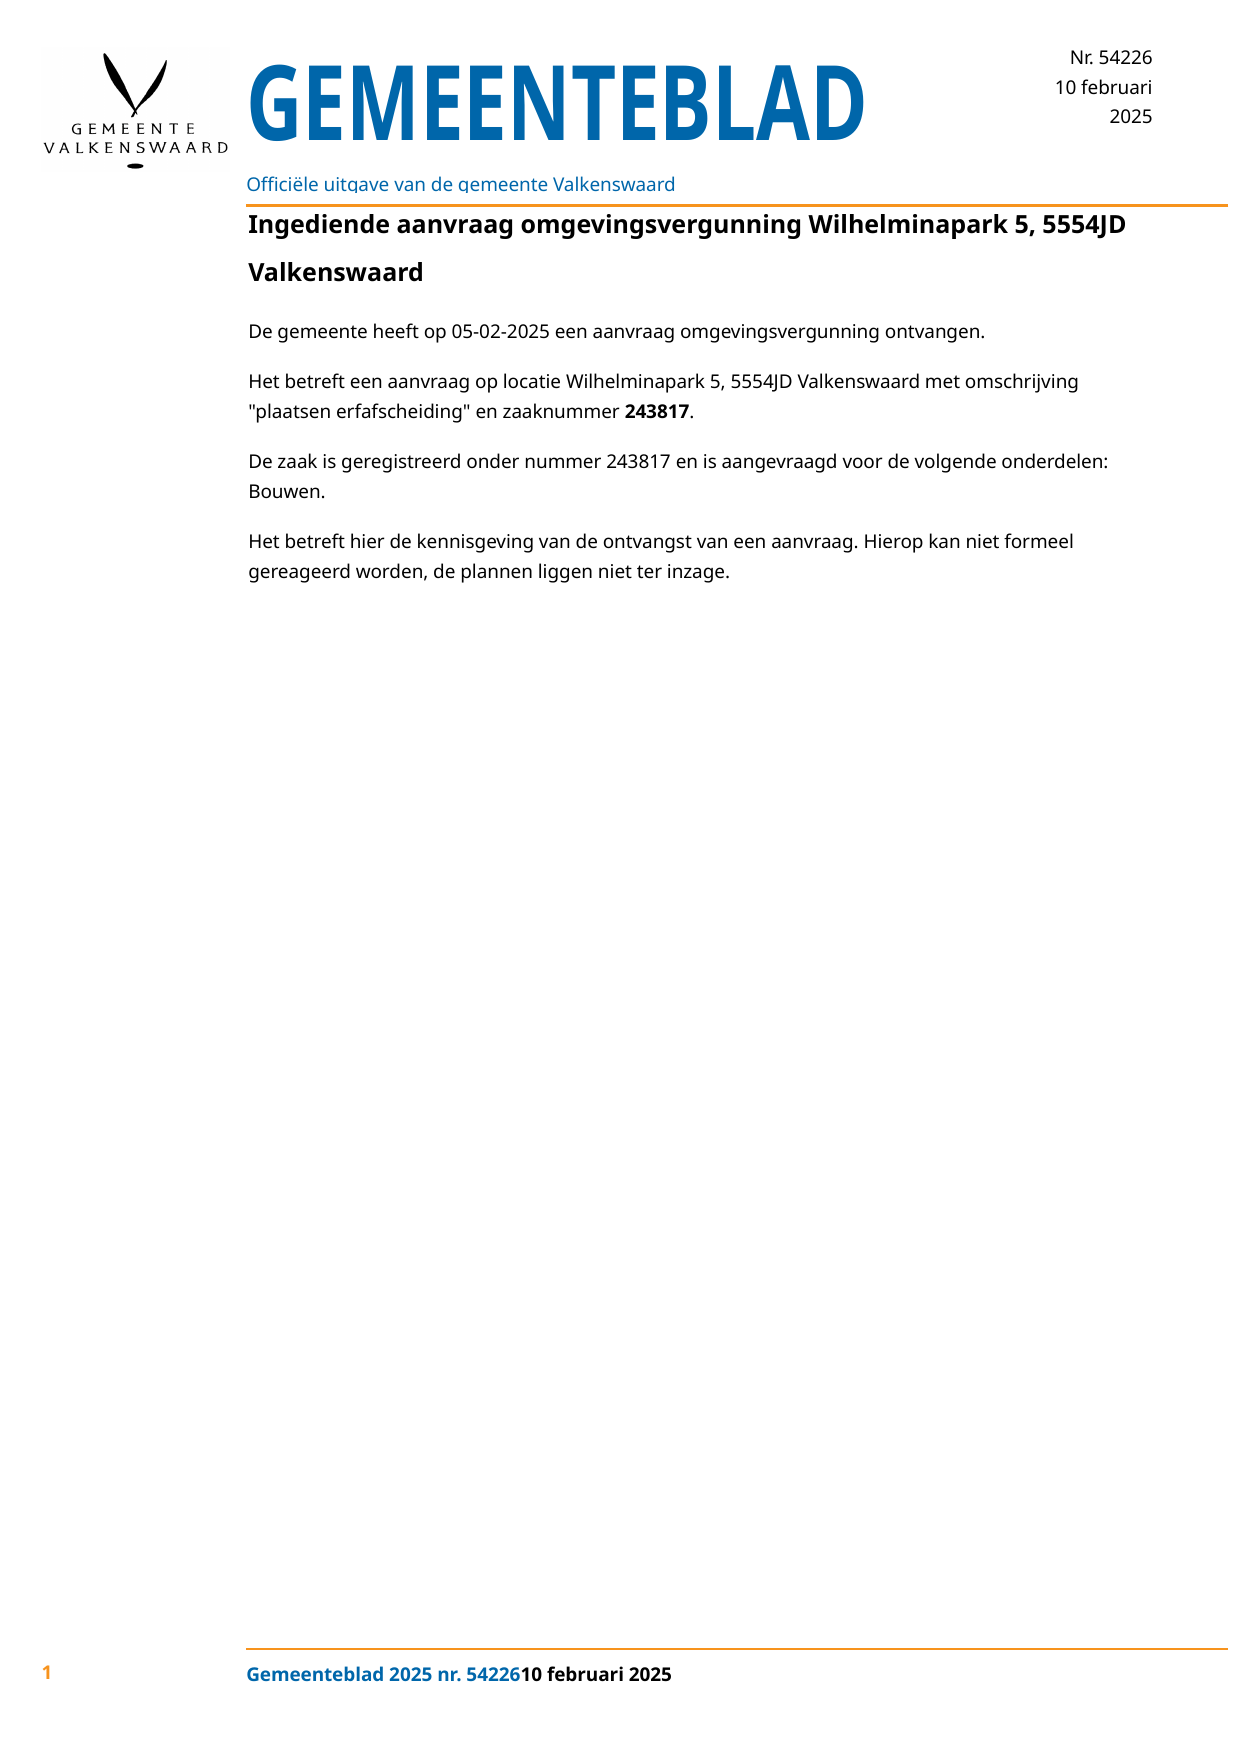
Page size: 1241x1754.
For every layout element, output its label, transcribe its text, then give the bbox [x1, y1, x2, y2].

text Het betreft hier de kennisgeving van de ontvangst van een aanvraag. Hierop kan niet formeel gereageerd worden, de plannen liggen niet ter inzage. [248, 528, 1152, 584]
text De gemeente heeft op 05-02-2025 een aanvraag omgevingsvergunning ontvangen. [248, 318, 1152, 344]
text Het betreft een aanvraag op locatie Wilhelminapark 5, 5554JD Valkenswaard met omschrijving "plaatsen erfafscheiding" en zaaknummer 243817. [248, 368, 1152, 424]
text De zaak is geregistreerd onder nummer 243817 en is aangevraagd voor de volgende onderdelen: Bouwen. [248, 448, 1152, 504]
picture [41, 47, 231, 172]
text Ingediende aanvraag omgevingsvergunning Wilhelminapark 5, 5554JD Valkenswaard [248, 207, 1152, 288]
